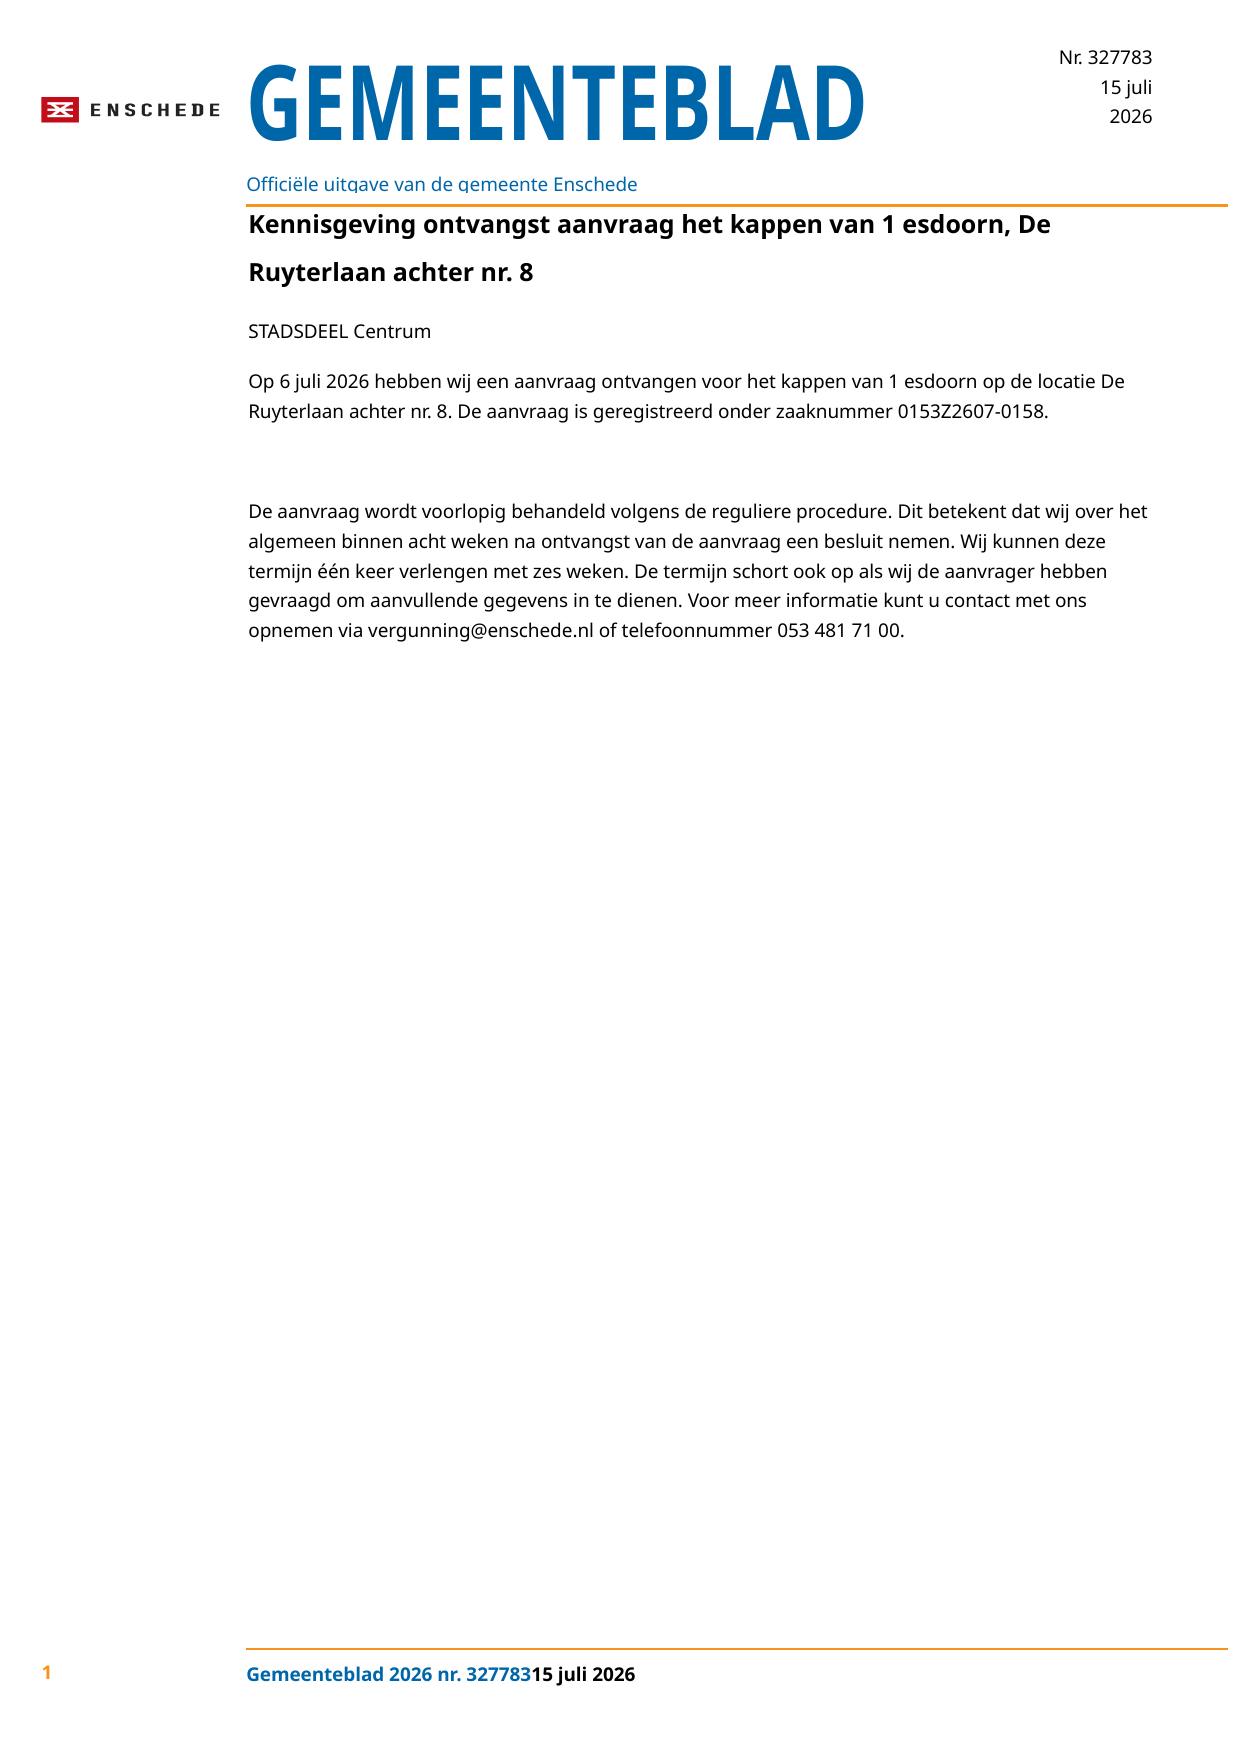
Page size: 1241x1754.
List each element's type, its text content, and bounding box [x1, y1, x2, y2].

text Kennisgeving ontvangst aanvraag het kappen van 1 esdoorn, De Ruyterlaan achter nr. 8 [248, 207, 1152, 288]
picture [41, 47, 231, 172]
text Op 6 juli 2026 hebben wij een aanvraag ontvangen voor het kappen van 1 esdoorn op de locatie De Ruyterlaan achter nr. 8. De aanvraag is geregistreerd onder zaaknummer 0153Z2607-0158. [248, 368, 1152, 424]
text De aanvraag wordt voorlopig behandeld volgens de reguliere procedure. Dit betekent dat wij over het algemeen binnen acht weken na ontvangst van de aanvraag een besluit nemen. Wij kunnen deze termijn één keer verlengen met zes weken. De termijn schort ook op als wij de aanvrager hebben gevraagd om aanvullende gegevens in te dienen. Voor meer informatie kunt u contact met ons opnemen via vergunning@enschede.nl of telefoonnummer 053 481 71 00. [248, 499, 1152, 643]
text STADSDEEL Centrum [248, 318, 1152, 344]
